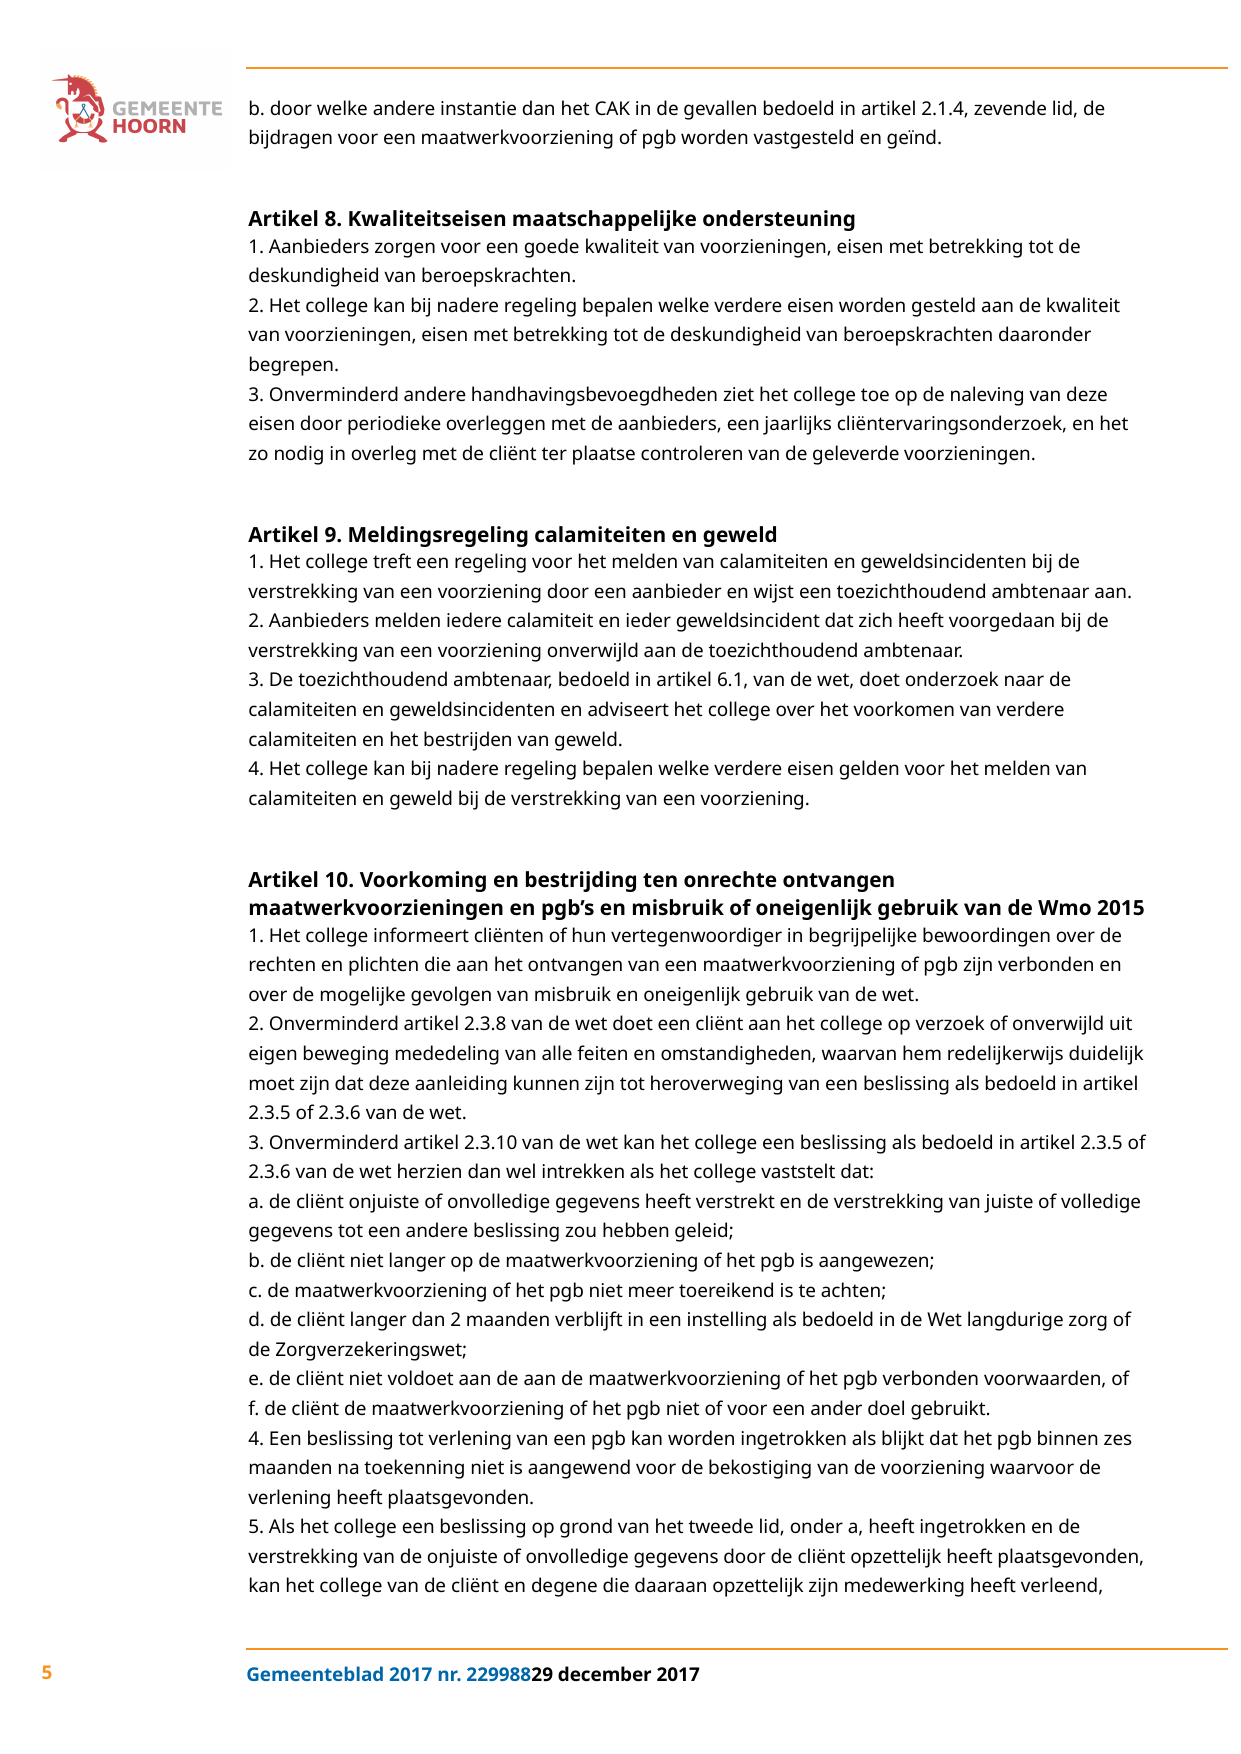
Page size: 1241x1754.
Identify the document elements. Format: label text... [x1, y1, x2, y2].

text Artikel 8. Kwaliteitseisen maatschappelijke ondersteuning [248, 204, 1152, 233]
text 1. Het college informeert cliënten of hun vertegenwoordiger in begrijpelijke bewoordingen over de rechten en plichten die aan het ontvangen van een maatwerkvoorziening of pgb zijn verbonden en over de mogelijke gevolgen van misbruik en oneigenlijk gebruik van de wet. [248, 922, 1152, 1007]
text 2. Onverminderd artikel 2.3.8 van de wet doet een cliënt aan het college op verzoek of onverwijld uit eigen beweging mededeling van alle feiten en omstandigheden, waarvan hem redelijkerwijs duidelijk moet zijn dat deze aanleiding kunnen zijn tot heroverweging van een beslissing als bedoeld in artikel 2.3.5 of 2.3.6 van de wet. [248, 1011, 1152, 1125]
text 4. Een beslissing tot verlening van een pgb kan worden ingetrokken als blijkt dat het pgb binnen zes maanden na toekenning niet is aangewend voor de bekostiging van de voorziening waarvoor de verlening heeft plaatsgevonden. [248, 1425, 1152, 1510]
text 4. Het college kan bij nadere regeling bepalen welke verdere eisen gelden voor het melden van calamiteiten en geweld bij de verstrekking van een voorziening. [248, 755, 1152, 811]
text 2. Het college kan bij nadere regeling bepalen welke verdere eisen worden gesteld aan de kwaliteit van voorzieningen, eisen met betrekking tot de deskundigheid van beroepskrachten daaronder begrepen. [248, 292, 1152, 377]
text 3. Onverminderd artikel 2.3.10 van de wet kan het college een beslissing als bedoeld in artikel 2.3.5 of 2.3.6 van de wet herzien dan wel intrekken als het college vaststelt dat: [248, 1129, 1152, 1184]
text 1. Aanbieders zorgen voor een goede kwaliteit van voorzieningen, eisen met betrekking tot de deskundigheid van beroepskrachten. [248, 233, 1152, 288]
text f. de cliënt de maatwerkvoorziening of het pgb niet of voor een ander doel gebruikt. [248, 1395, 1152, 1421]
text a. de cliënt onjuiste of onvolledige gegevens heeft verstrekt en de verstrekking van juiste of volledige gegevens tot een andere beslissing zou hebben geleid; [248, 1188, 1152, 1243]
text d. de cliënt langer dan 2 maanden verblijft in een instelling als bedoeld in de Wet langdurige zorg of de Zorgverzekeringswet; [248, 1306, 1152, 1362]
text Artikel 9. Meldingsregeling calamiteiten en geweld [248, 520, 1152, 548]
text 3. De toezichthoudend ambtenaar, bedoeld in artikel 6.1, van de wet, doet onderzoek naar de calamiteiten en geweldsincidenten en adviseert het college over het voorkomen van verdere calamiteiten en het bestrijden van geweld. [248, 667, 1152, 752]
picture [41, 47, 231, 172]
text b. door welke andere instantie dan het CAK in de gevallen bedoeld in artikel 2.1.4, zevende lid, de bijdragen voor een maatwerkvoorziening of pgb worden vastgesteld en geïnd. [248, 95, 1152, 150]
text 3. Onverminderd andere handhavingsbevoegdheden ziet het college toe op de naleving van deze eisen door periodieke overleggen met de aanbieders, een jaarlijks cliëntervaringsonderzoek, en het zo nodig in overleg met de cliënt ter plaatse controleren van de geleverde voorzieningen. [248, 381, 1152, 466]
text c. de maatwerkvoorziening of het pgb niet meer toereikend is te achten; [248, 1277, 1152, 1303]
text 1. Het college treft een regeling voor het melden van calamiteiten en geweldsincidenten bij de verstrekking van een voorziening door een aanbieder en wijst een toezichthoudend ambtenaar aan. [248, 548, 1152, 604]
text 5. Als het college een beslissing op grond van het tweede lid, onder a, heeft ingetrokken en de verstrekking van de onjuiste of onvolledige gegevens door de cliënt opzettelijk heeft plaatsgevonden, kan het college van de cliënt en degene die daaraan opzettelijk zijn medewerking heeft verleend, [248, 1513, 1152, 1598]
text 2. Aanbieders melden iedere calamiteit en ieder geweldsincident dat zich heeft voorgedaan bij de verstrekking van een voorziening onverwijld aan de toezichthoudend ambtenaar. [248, 607, 1152, 663]
text Artikel 10. Voorkoming en bestrijding ten onrechte ontvangen maatwerkvoorzieningen en pgb’s en misbruik of oneigenlijk gebruik van de Wmo 2015 [248, 865, 1152, 922]
text e. de cliënt niet voldoet aan de aan de maatwerkvoorziening of het pgb verbonden voorwaarden, of [248, 1366, 1152, 1391]
text b. de cliënt niet langer op de maatwerkvoorziening of het pgb is aangewezen; [248, 1247, 1152, 1273]
